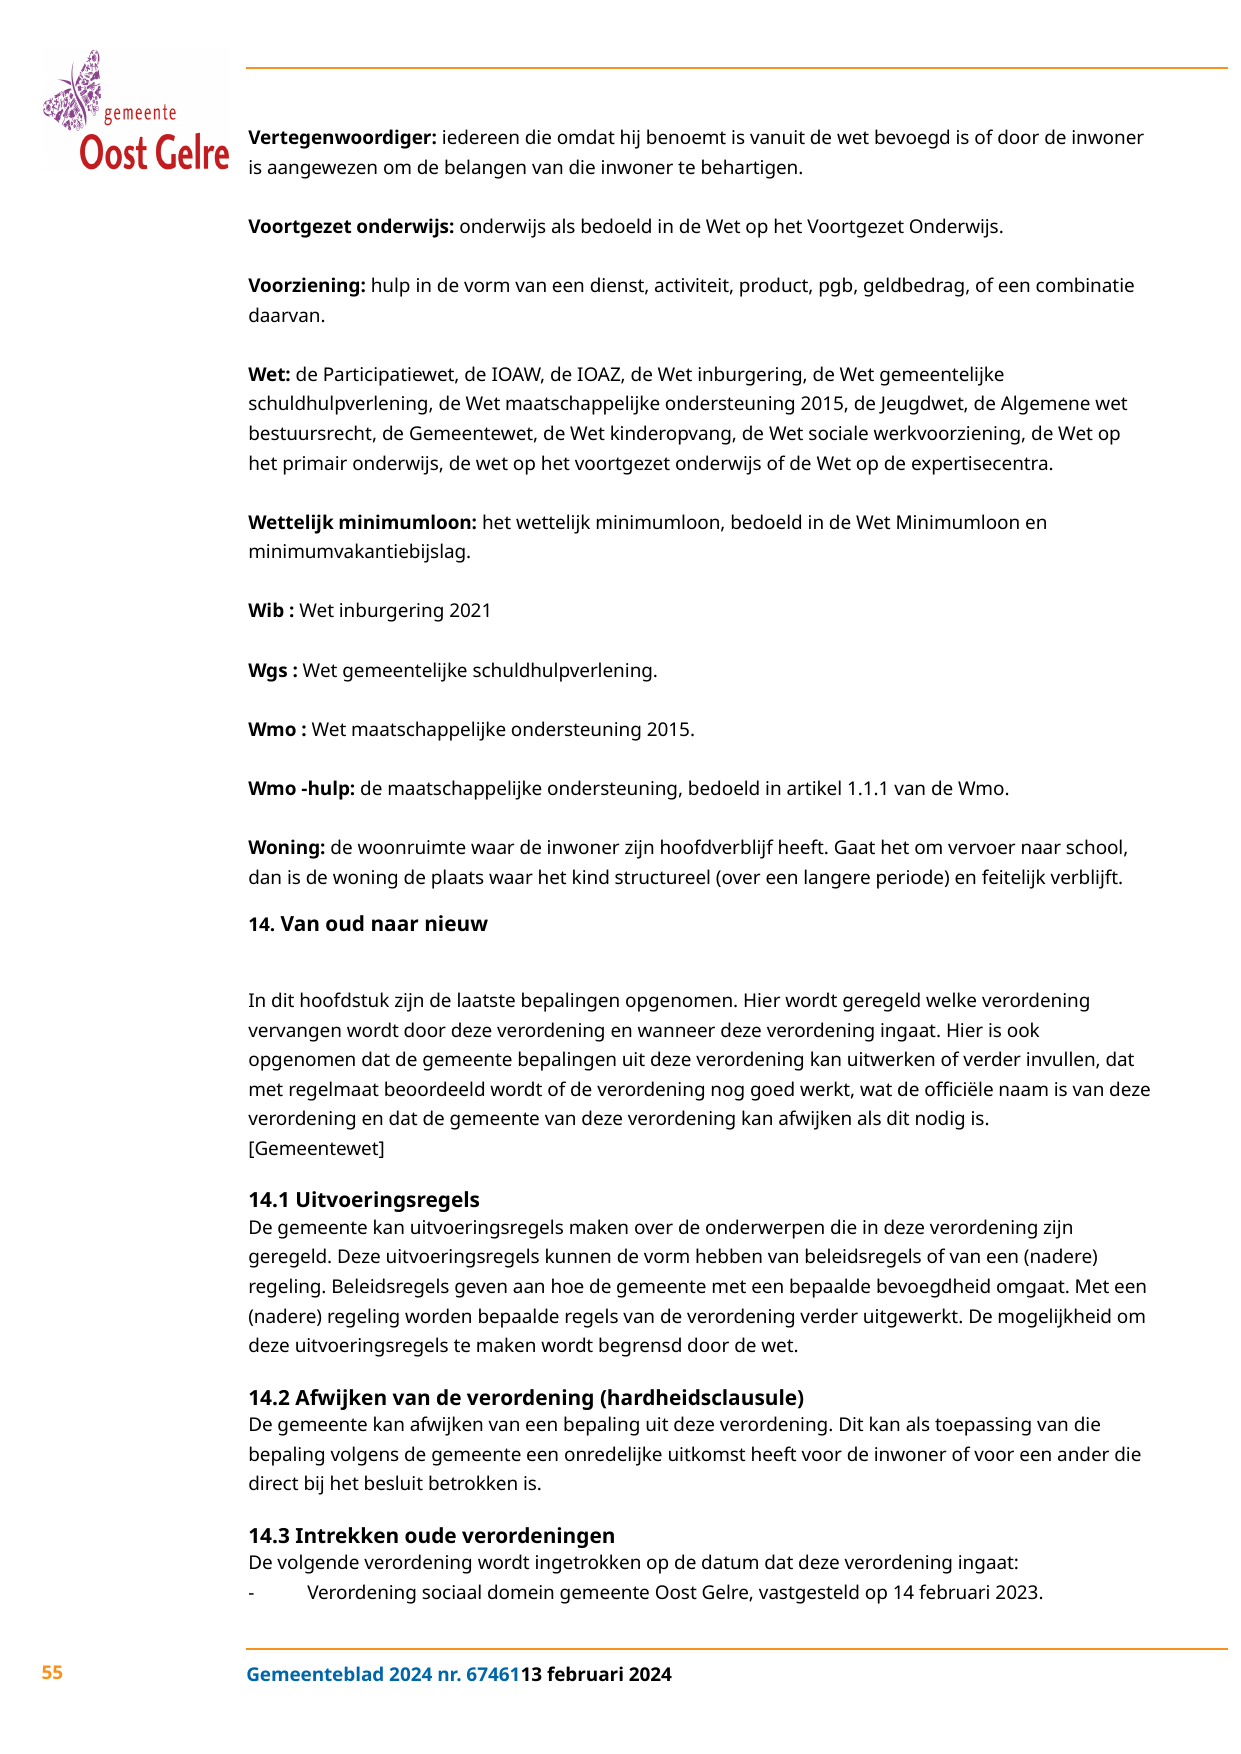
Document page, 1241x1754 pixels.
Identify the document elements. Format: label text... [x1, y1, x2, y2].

text 14.3 Intrekken oude verordeningen [248, 1521, 1152, 1549]
text De gemeente kan afwijken van een bepaling uit deze verordening. Dit kan als toepassing van die bepaling volgens de gemeente een onredelijke uitkomst heeft voor de inwoner of voor een ander die direct bij het besluit betrokken is. [248, 1411, 1152, 1496]
text Wmo -hulp: de maatschappelijke ondersteuning, bedoeld in artikel 1.1.1 van de Wmo. [248, 775, 1152, 801]
text Wettelijk minimumloon: het wettelijk minimumloon, bedoeld in de Wet Minimumloon en minimumvakantiebijslag. [248, 509, 1152, 564]
text De volgende verordening wordt ingetrokken op de datum dat deze verordening ingaat: [248, 1549, 1152, 1575]
text Wmo : Wet maatschappelijke ondersteuning 2015. [248, 716, 1152, 742]
text Wet: de Participatiewet, de IOAW, de IOAZ, de Wet inburgering, de Wet gemeentelijke schuldhulpverlening, de Wet maatschappelijke ondersteuning 2015, de Jeugdwet, de Algemene wet bestuursrecht, de Gemeentewet, de Wet kinderopvang, de Wet sociale werkvoorziening, de Wet op het primair onderwijs, de wet op het voortgezet onderwijs of de Wet op de expertisecentra. [248, 361, 1152, 476]
text [Gemeentewet] [248, 1135, 1152, 1161]
list Verordening sociaal domein gemeente Oost Gelre, vastgesteld op 14 februari 2023. [248, 1579, 1152, 1604]
text 14.1 Uitvoeringsregels [248, 1186, 1152, 1214]
text 14.2 Afwijken van de verordening (hardheidsclausule) [248, 1383, 1152, 1411]
text Wgs : Wet gemeentelijke schuldhulpverlening. [248, 657, 1152, 683]
text 14. Van oud naar nieuw [248, 909, 1152, 938]
text Voortgezet onderwijs: onderwijs als bedoeld in de Wet op het Voortgezet Onderwijs. [248, 213, 1152, 239]
text Voorziening: hulp in de vorm van een dienst, activiteit, product, pgb, geldbedrag, of een combinatie daarvan. [248, 272, 1152, 328]
text In dit hoofdstuk zijn de laatste bepalingen opgenomen. Hier wordt geregeld welke verordening vervangen wordt door deze verordening en wanneer deze verordening ingaat. Hier is ook opgenomen dat de gemeente bepalingen uit deze verordening kan uitwerken of verder invullen, dat met regelmaat beoordeeld wordt of de verordening nog goed werkt, wat de officiële naam is van deze verordening en dat de gemeente van deze verordening kan afwijken als dit nodig is. [248, 987, 1152, 1131]
text Woning: de woonruimte waar de inwoner zijn hoofdverblijf heeft. Gaat het om vervoer naar school, dan is de woning de plaats waar het kind structureel (over een langere periode) en feitelijk verblijft. [248, 834, 1152, 890]
text Wib : Wet inburgering 2021 [248, 598, 1152, 623]
text Vertegenwoordiger: iedereen die omdat hij benoemt is vanuit de wet bevoegd is of door de inwoner is aangewezen om de belangen van die inwoner te behartigen. [248, 124, 1152, 180]
text De gemeente kan uitvoeringsregels maken over de onderwerpen die in deze verordening zijn geregeld. Deze uitvoeringsregels kunnen de vorm hebben van beleidsregels of van een (nadere) regeling. Beleidsregels geven aan hoe de gemeente met een bepaalde bevoegdheid omgaat. Met een (nadere) regeling worden bepaalde regels van de verordening verder uitgewerkt. De mogelijkheid om deze uitvoeringsregels te maken wordt begrensd door de wet. [248, 1214, 1152, 1358]
picture [41, 47, 231, 172]
